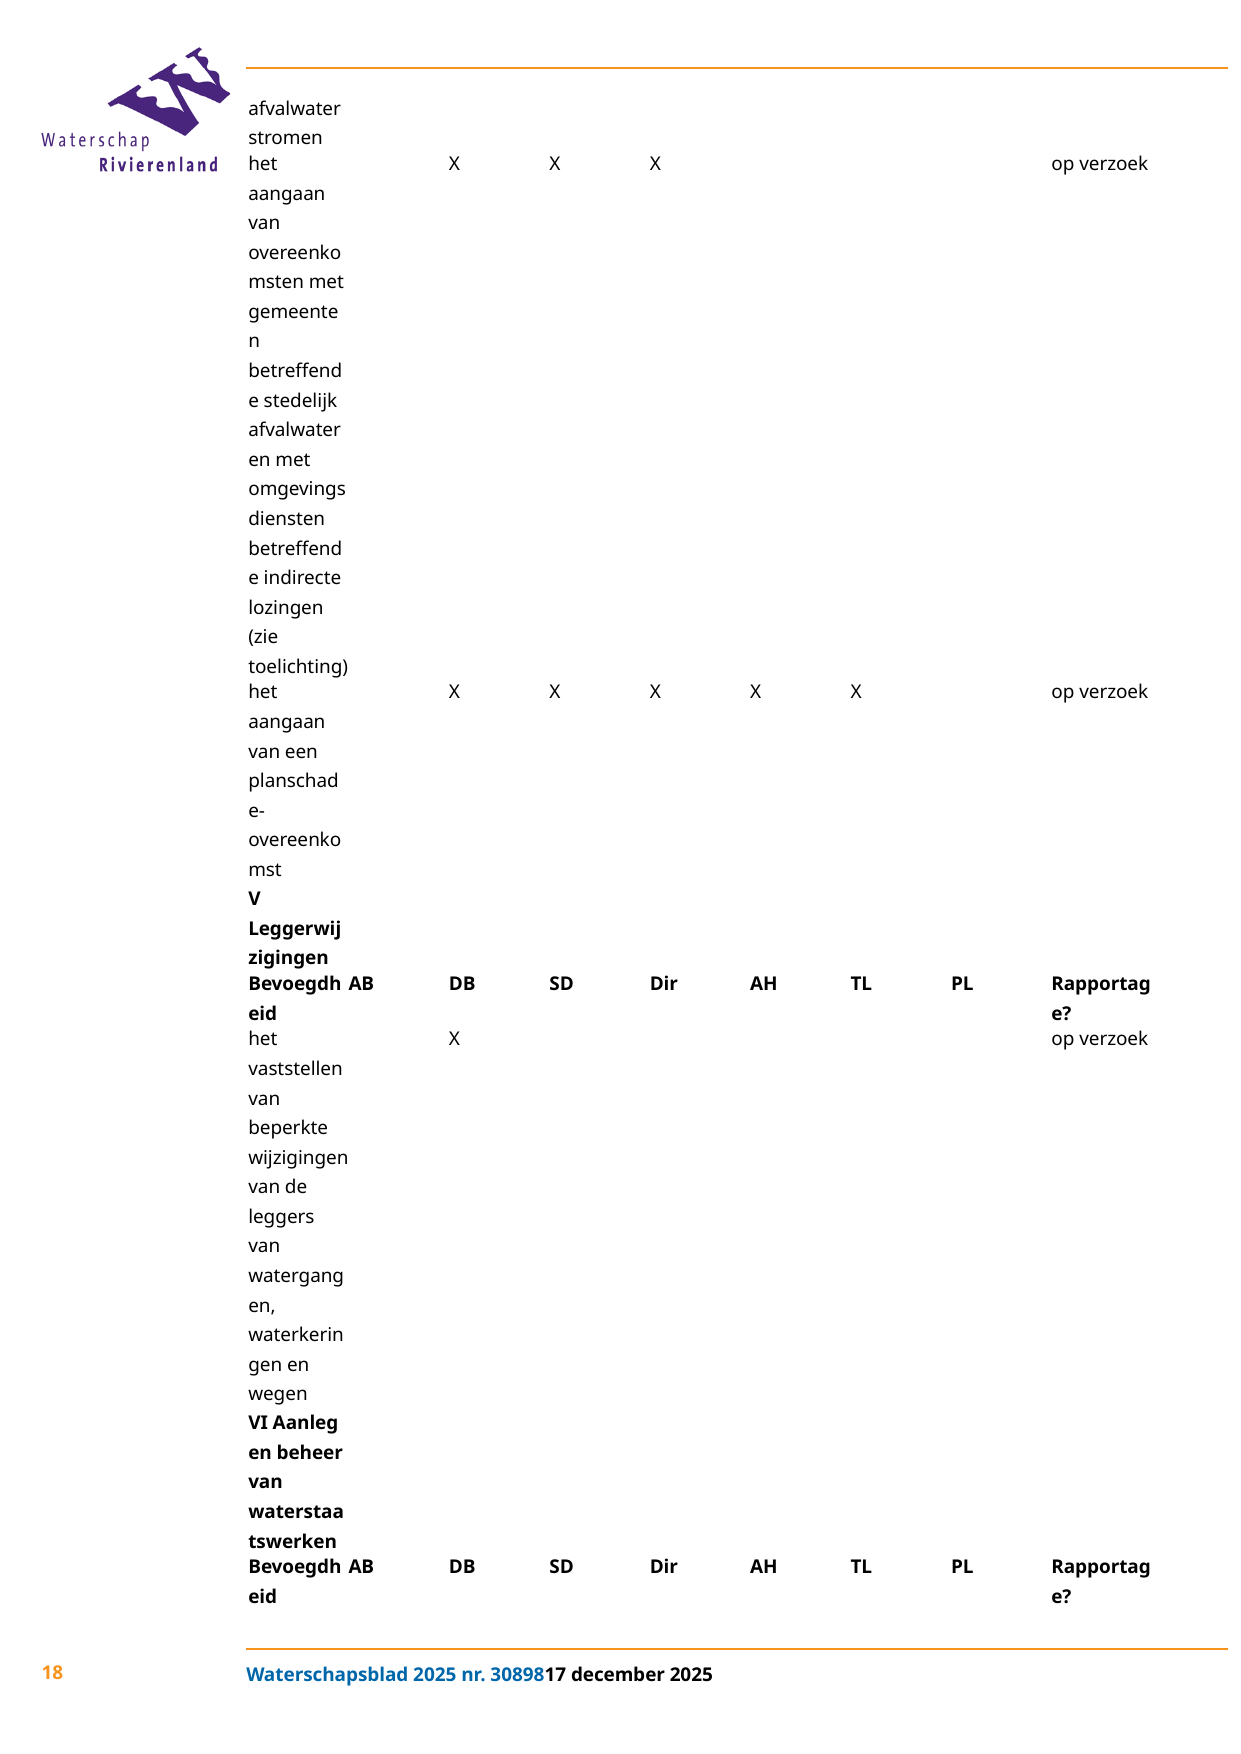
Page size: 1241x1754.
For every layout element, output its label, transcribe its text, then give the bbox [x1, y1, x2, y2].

table_cell het aangaan van een planschade-overeenkomst [248, 679, 348, 882]
table_cell [750, 95, 850, 150]
table_header [750, 1410, 850, 1554]
table_cell [951, 679, 1051, 882]
table_cell Bevoegdheid [248, 1554, 348, 1609]
picture [41, 47, 231, 172]
table_cell AH [750, 970, 850, 1026]
table_cell X [449, 1026, 549, 1406]
table_cell DB [449, 970, 549, 1026]
table_cell Dir [650, 970, 750, 1026]
table_header [549, 885, 649, 970]
table_cell [1051, 95, 1152, 150]
table_cell TL [850, 970, 951, 1026]
table_header [449, 1410, 549, 1554]
table_cell [348, 1026, 449, 1406]
table_header [1051, 885, 1152, 970]
table_cell [348, 95, 449, 150]
table_cell [850, 150, 951, 679]
table_cell [650, 95, 750, 150]
table_cell Rapportage? [1051, 1554, 1152, 1609]
table_cell AB [348, 1554, 449, 1609]
table_header [1051, 1410, 1152, 1554]
table_cell [850, 1026, 951, 1406]
table_header [348, 885, 449, 970]
table_cell [650, 1026, 750, 1406]
table_header [951, 885, 1051, 970]
table_cell TL [850, 1554, 951, 1609]
table_header [348, 1410, 449, 1554]
table_cell afvalwaterstromen [248, 95, 348, 150]
table_cell [549, 1026, 649, 1406]
table_cell X [549, 679, 649, 882]
table_cell [750, 1026, 850, 1406]
table_cell [750, 150, 850, 679]
table_cell X [449, 150, 549, 679]
table_header [750, 885, 850, 970]
table_cell op verzoek [1051, 679, 1152, 882]
table_cell [449, 95, 549, 150]
table_cell [951, 150, 1051, 679]
table_header [650, 885, 750, 970]
table_cell [850, 95, 951, 150]
table_cell X [650, 679, 750, 882]
table_cell X [449, 679, 549, 882]
table_header VI Aanleg en beheer van waterstaatswerken [248, 1410, 348, 1554]
table_cell het aangaan van overeenkomsten met gemeenten betreffende stedelijk afvalwater en met omgevingsdiensten betreffende indirecte lozingen (zie toelichting) [248, 150, 348, 679]
table_header [850, 885, 951, 970]
table_header V Leggerwijzigingen [248, 885, 348, 970]
table_cell X [650, 150, 750, 679]
table_header [650, 1410, 750, 1554]
table_cell X [549, 150, 649, 679]
table_cell PL [951, 1554, 1051, 1609]
table_cell X [850, 679, 951, 882]
table_cell X [750, 679, 850, 882]
table_header [549, 1410, 649, 1554]
table_cell [348, 150, 449, 679]
table_header [850, 1410, 951, 1554]
table_cell Rapportage? [1051, 970, 1152, 1026]
table_cell [348, 679, 449, 882]
table_cell Bevoegdheid [248, 970, 348, 1026]
table_cell AB [348, 970, 449, 1026]
table_cell [549, 95, 649, 150]
table_header [951, 1410, 1051, 1554]
table_cell op verzoek [1051, 150, 1152, 679]
table_cell op verzoek [1051, 1026, 1152, 1406]
table_cell DB [449, 1554, 549, 1609]
table_cell [951, 1026, 1051, 1406]
table_cell [951, 95, 1051, 150]
table_cell SD [549, 1554, 649, 1609]
table_cell PL [951, 970, 1051, 1026]
table_cell Dir [650, 1554, 750, 1609]
table_cell SD [549, 970, 649, 1026]
table_header [449, 885, 549, 970]
table_cell het vaststellen van beperkte wijzigingen van de leggers van watergangen, waterkeringen en wegen [248, 1026, 348, 1406]
table_cell AH [750, 1554, 850, 1609]
